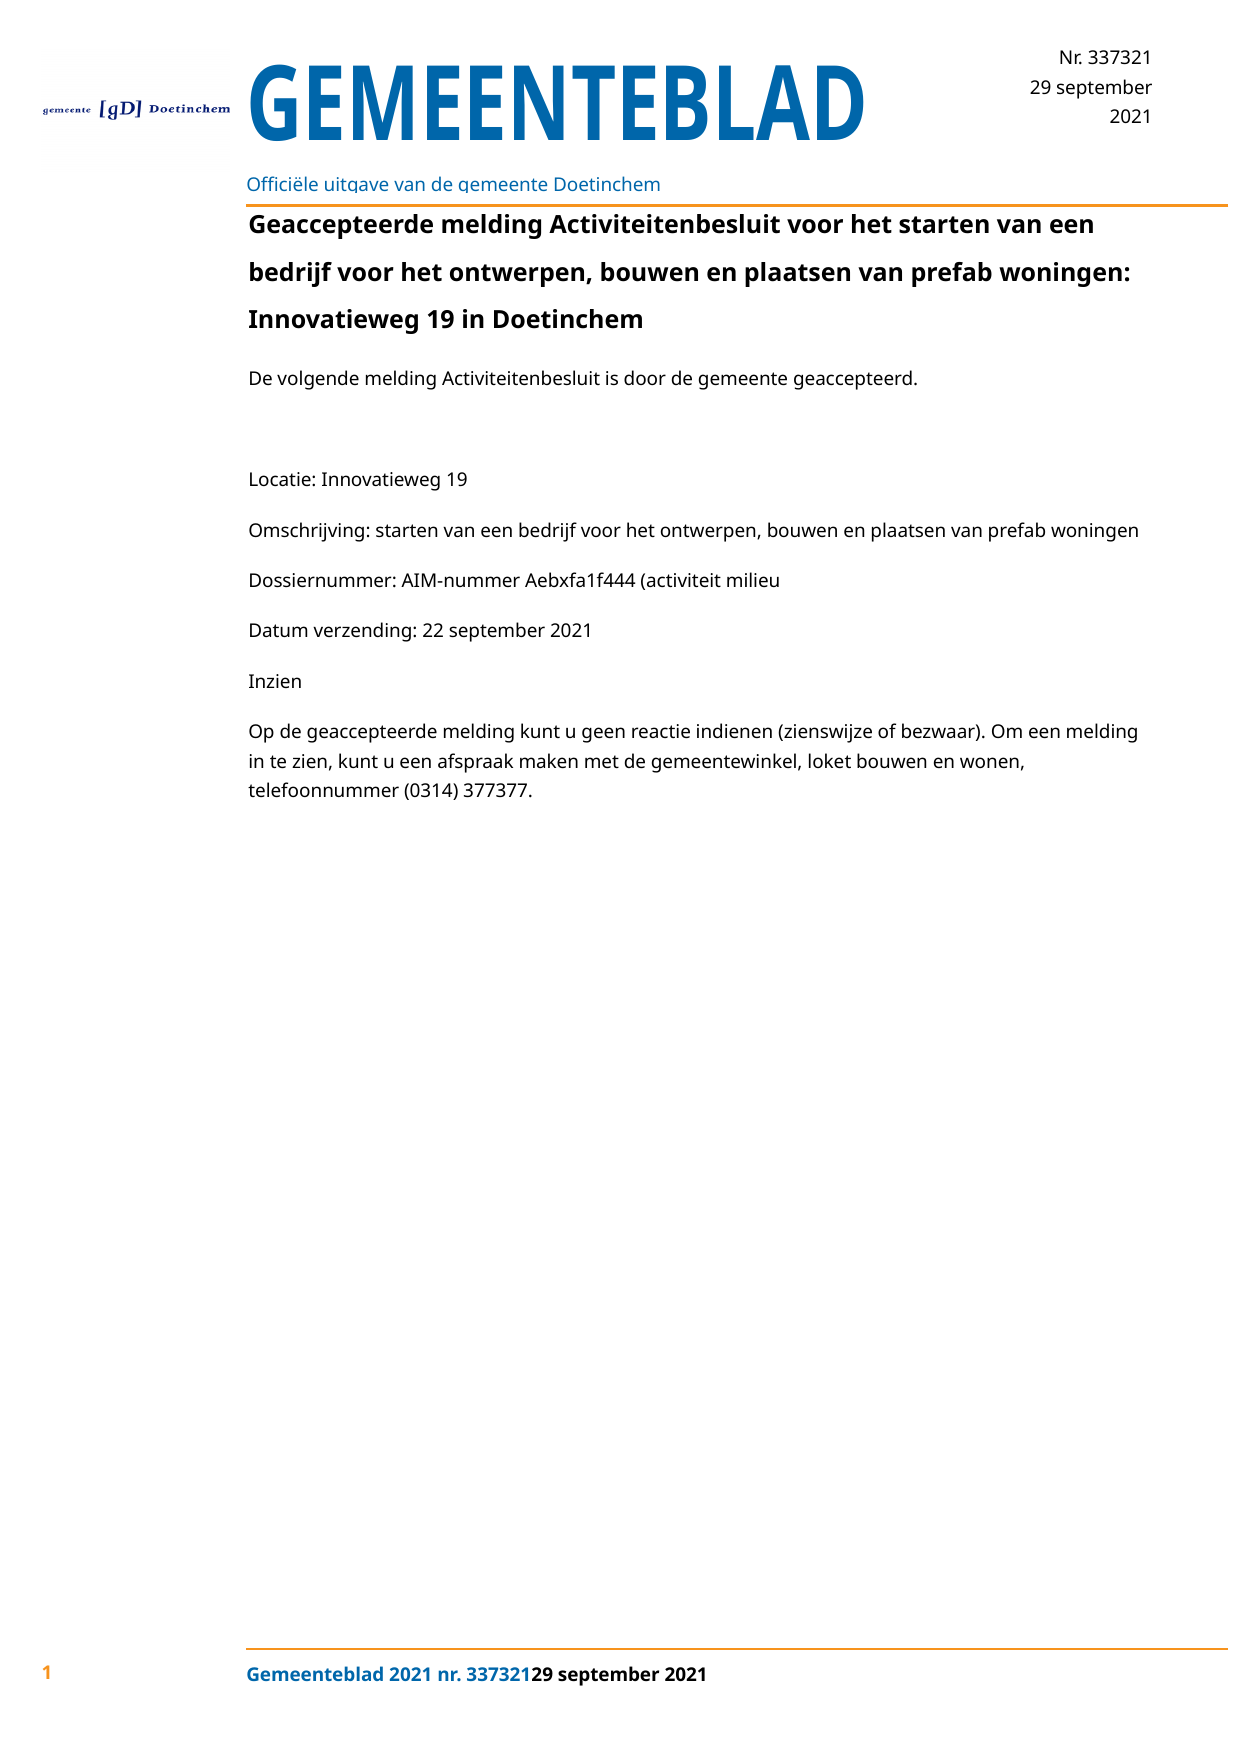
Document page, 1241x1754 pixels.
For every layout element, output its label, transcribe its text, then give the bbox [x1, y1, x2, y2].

text Dossiernummer: AIM-nummer Aebxfa1f444 (activiteit milieu [248, 567, 1152, 593]
picture [41, 47, 231, 172]
text Op de geaccepteerde melding kunt u geen reactie indienen (zienswijze of bezwaar). Om een melding in te zien, kunt u een afspraak maken met de gemeentewinkel, loket bouwen en wonen, telefoonnummer (0314) 377377. [248, 718, 1152, 803]
text Geaccepteerde melding Activiteitenbesluit voor het starten van een bedrijf voor het ontwerpen, bouwen en plaatsen van prefab woningen: Innovatieweg 19 in Doetinchem [248, 207, 1152, 336]
text Inzien [248, 668, 1152, 694]
text Datum verzending: 22 september 2021 [248, 618, 1152, 643]
text Locatie: Innovatieweg 19 [248, 466, 1152, 492]
text Omschrijving: starten van een bedrijf voor het ontwerpen, bouwen en plaatsen van prefab woningen [248, 517, 1152, 542]
text De volgende melding Activiteitenbesluit is door de gemeente geaccepteerd. [248, 366, 1152, 391]
